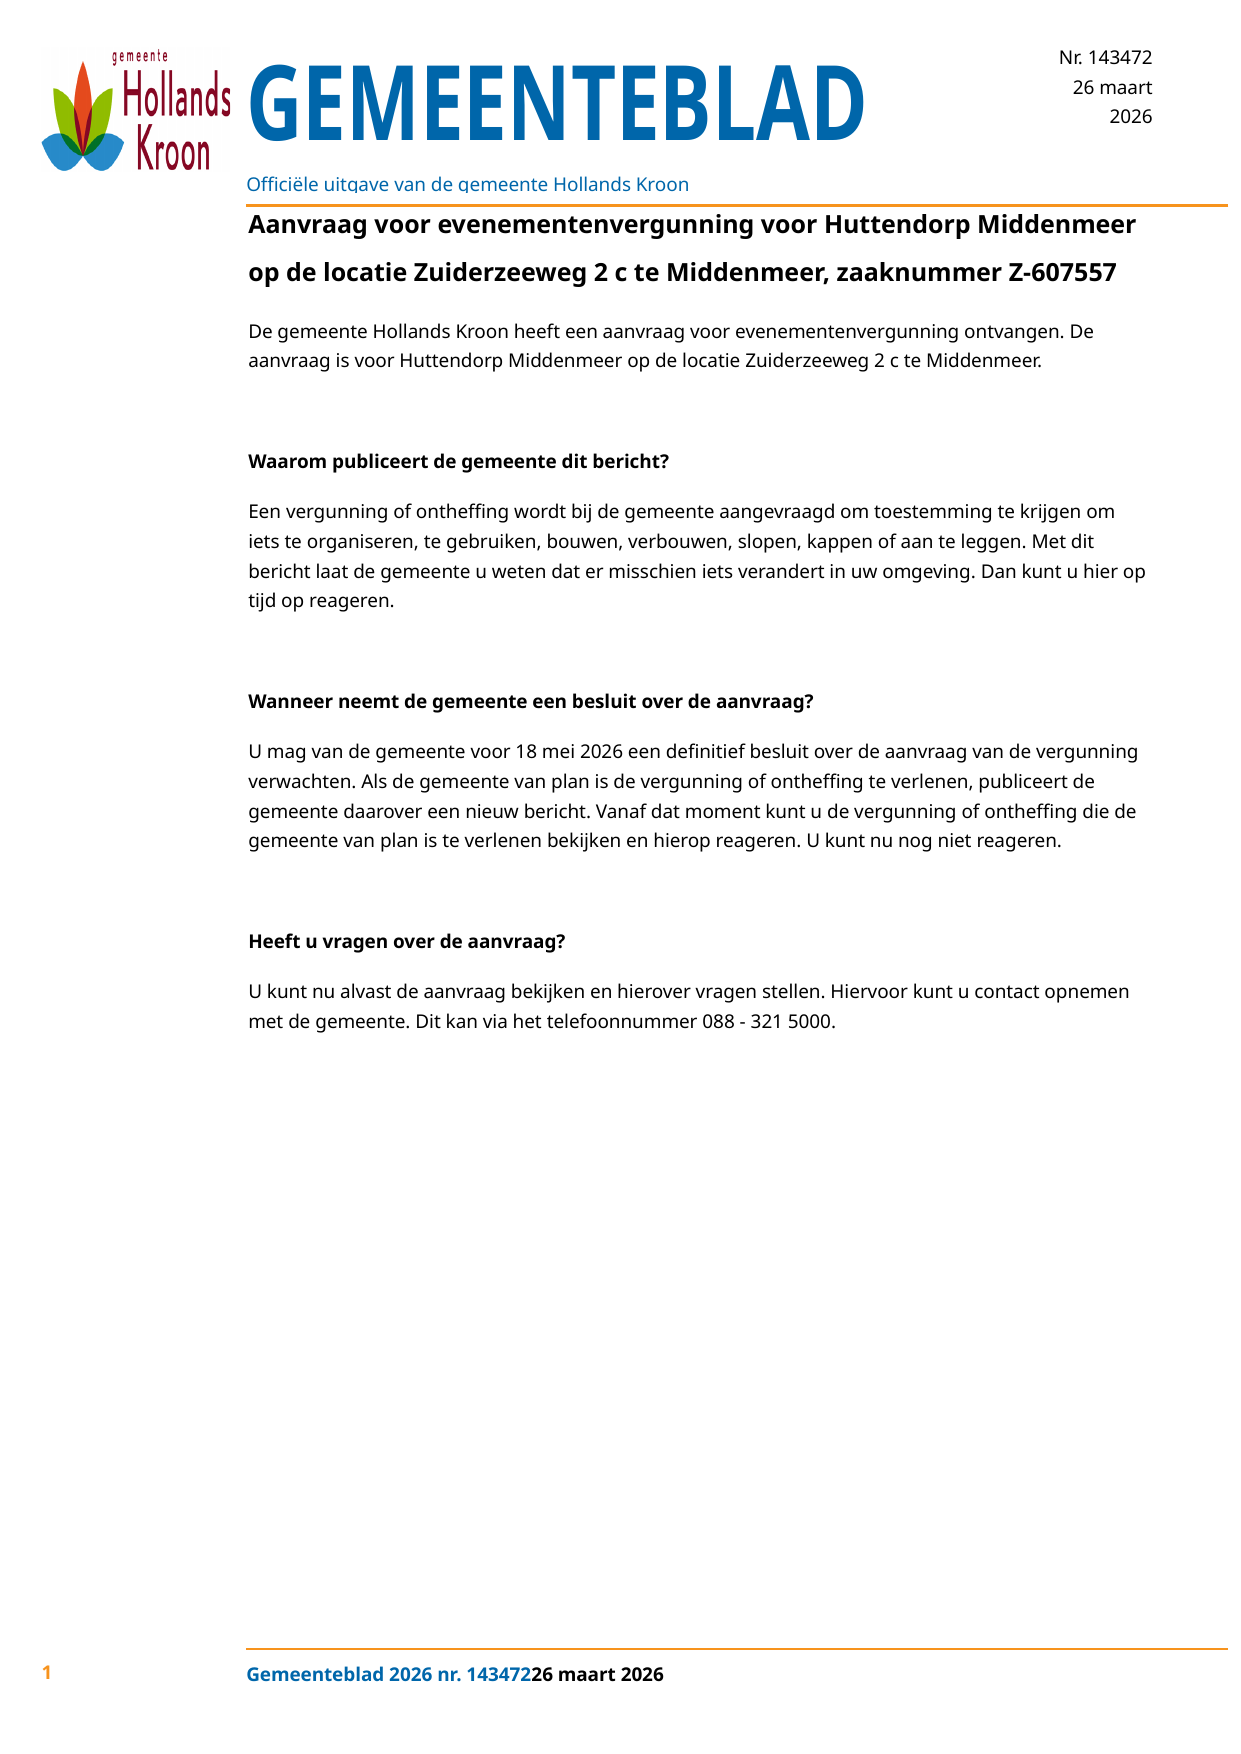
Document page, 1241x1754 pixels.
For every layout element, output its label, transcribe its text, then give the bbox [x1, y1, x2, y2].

text Wanneer neemt de gemeente een besluit over de aanvraag? [248, 688, 1152, 714]
text Waarom publiceert de gemeente dit bericht? [248, 448, 1152, 474]
text De gemeente Hollands Kroon heeft een aanvraag voor evenementenvergunning ontvangen. De aanvraag is voor Huttendorp Middenmeer op de locatie Zuiderzeeweg 2 c te Middenmeer. [248, 318, 1152, 373]
text Een vergunning of ontheffing wordt bij de gemeente aangevraagd om toestemming te krijgen om iets te organiseren, te gebruiken, bouwen, verbouwen, slopen, kappen of aan te leggen. Met dit bericht laat de gemeente u weten dat er misschien iets verandert in uw omgeving. Dan kunt u hier op tijd op reageren. [248, 499, 1152, 613]
text U kunt nu alvast de aanvraag bekijken en hierover vragen stellen. Hiervoor kunt u contact opnemen met de gemeente. Dit kan via het telefoonnummer 088 - 321 5000. [248, 979, 1152, 1034]
picture [41, 47, 231, 172]
text Heeft u vragen over de aanvraag? [248, 928, 1152, 954]
text Aanvraag voor evenementenvergunning voor Huttendorp Middenmeer op de locatie Zuiderzeeweg 2 c te Middenmeer, zaaknummer Z-607557 [248, 207, 1152, 288]
text U mag van de gemeente voor 18 mei 2026 een definitief besluit over de aanvraag van de vergunning verwachten. Als de gemeente van plan is de vergunning of ontheffing te verlenen, publiceert de gemeente daarover een nieuw bericht. Vanaf dat moment kunt u de vergunning of ontheffing die de gemeente van plan is te verlenen bekijken en hierop reageren. U kunt nu nog niet reageren. [248, 739, 1152, 853]
